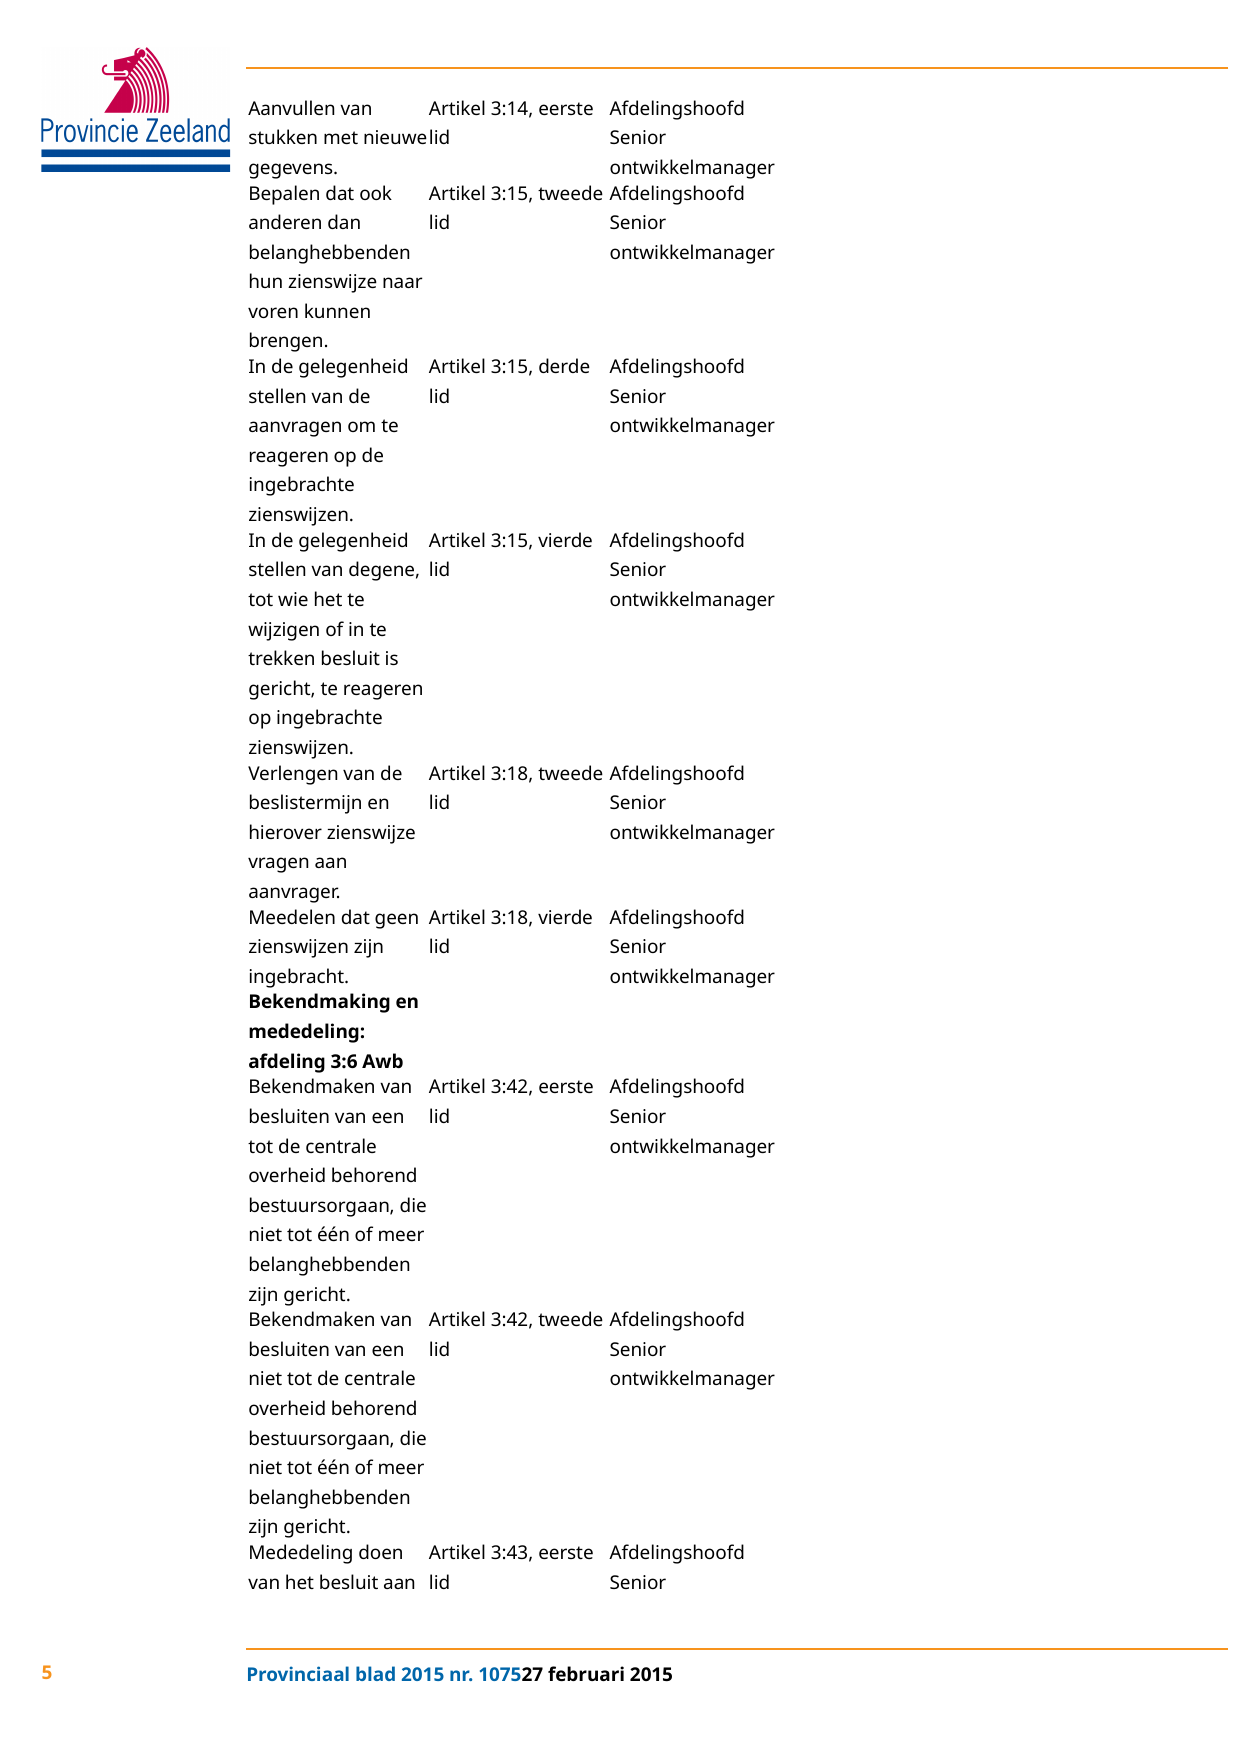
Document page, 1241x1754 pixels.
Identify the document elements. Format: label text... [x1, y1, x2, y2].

table_cell [971, 1539, 1152, 1594]
table_cell Bekendmaken van besluiten van een tot de centrale overheid behorend bestuursorgaan, die niet tot één of meer belanghebbenden zijn gericht. [248, 1074, 429, 1306]
table_cell Artikel 3:15, derde lid [429, 353, 609, 527]
table_cell [790, 904, 971, 989]
table_cell Afdelingshoofd Senior ontwikkelmanager [609, 1074, 790, 1306]
table_cell Bekendmaking en mededeling: afdeling 3:6 Awb [248, 989, 429, 1074]
table_cell [790, 1074, 971, 1306]
table_cell [971, 95, 1152, 180]
table_cell [971, 353, 1152, 527]
table_cell [790, 760, 971, 904]
table_cell Afdelingshoofd Senior ontwikkelmanager [609, 760, 790, 904]
table_cell Verlengen van de beslistermijn en hierover zienswijze vragen aan aanvrager. [248, 760, 429, 904]
table_cell Afdelingshoofd Senior ontwikkelmanager [609, 1306, 790, 1539]
table_cell Afdelingshoofd Senior ontwikkelmanager [609, 904, 790, 989]
table_cell Mededeling doen van het besluit aan [248, 1539, 429, 1594]
table_cell Artikel 3:15, tweede lid [429, 180, 609, 353]
table_cell Afdelingshoofd Senior ontwikkelmanager [609, 180, 790, 353]
table_cell Bepalen dat ook anderen dan belanghebbenden hun zienswijze naar voren kunnen brengen. [248, 180, 429, 353]
table_cell [971, 989, 1152, 1074]
table_cell [790, 95, 971, 180]
table_cell [429, 989, 609, 1074]
table_cell Artikel 3:42, tweede lid [429, 1306, 609, 1539]
table_cell [971, 1074, 1152, 1306]
table_cell Afdelingshoofd Senior ontwikkelmanager [609, 527, 790, 760]
table_cell [790, 527, 971, 760]
table_cell Artikel 3:15, vierde lid [429, 527, 609, 760]
table_cell [971, 527, 1152, 760]
table_cell [790, 989, 971, 1074]
table_cell Afdelingshoofd Senior ontwikkelmanager [609, 95, 790, 180]
table_cell [790, 353, 971, 527]
table_cell [971, 904, 1152, 989]
table_cell Afdelingshoofd Senior ontwikkelmanager [609, 353, 790, 527]
table_cell Aanvullen van stukken met nieuwe gegevens. [248, 95, 429, 180]
table_cell [971, 760, 1152, 904]
table_cell In de gelegenheid stellen van degene, tot wie het te wijzigen of in te trekken besluit is gericht, te reageren op ingebrachte zienswijzen. [248, 527, 429, 760]
table_cell Artikel 3:18, vierde lid [429, 904, 609, 989]
table_cell Artikel 3:43, eerste lid [429, 1539, 609, 1594]
table_cell In de gelegenheid stellen van de aanvragen om te reageren op de ingebrachte zienswijzen. [248, 353, 429, 527]
table_cell [790, 1539, 971, 1594]
table_cell [790, 1306, 971, 1539]
table_cell [609, 989, 790, 1074]
table_cell Afdelingshoofd Senior [609, 1539, 790, 1594]
table_cell Bekendmaken van besluiten van een niet tot de centrale overheid behorend bestuursorgaan, die niet tot één of meer belanghebbenden zijn gericht. [248, 1306, 429, 1539]
table_cell Meedelen dat geen zienswijzen zijn ingebracht. [248, 904, 429, 989]
table_cell Artikel 3:14, eerste lid [429, 95, 609, 180]
table_cell Artikel 3:18, tweede lid [429, 760, 609, 904]
table_cell Artikel 3:42, eerste lid [429, 1074, 609, 1306]
table_cell [790, 180, 971, 353]
picture [41, 47, 231, 172]
table_cell [971, 180, 1152, 353]
table_cell [971, 1306, 1152, 1539]
